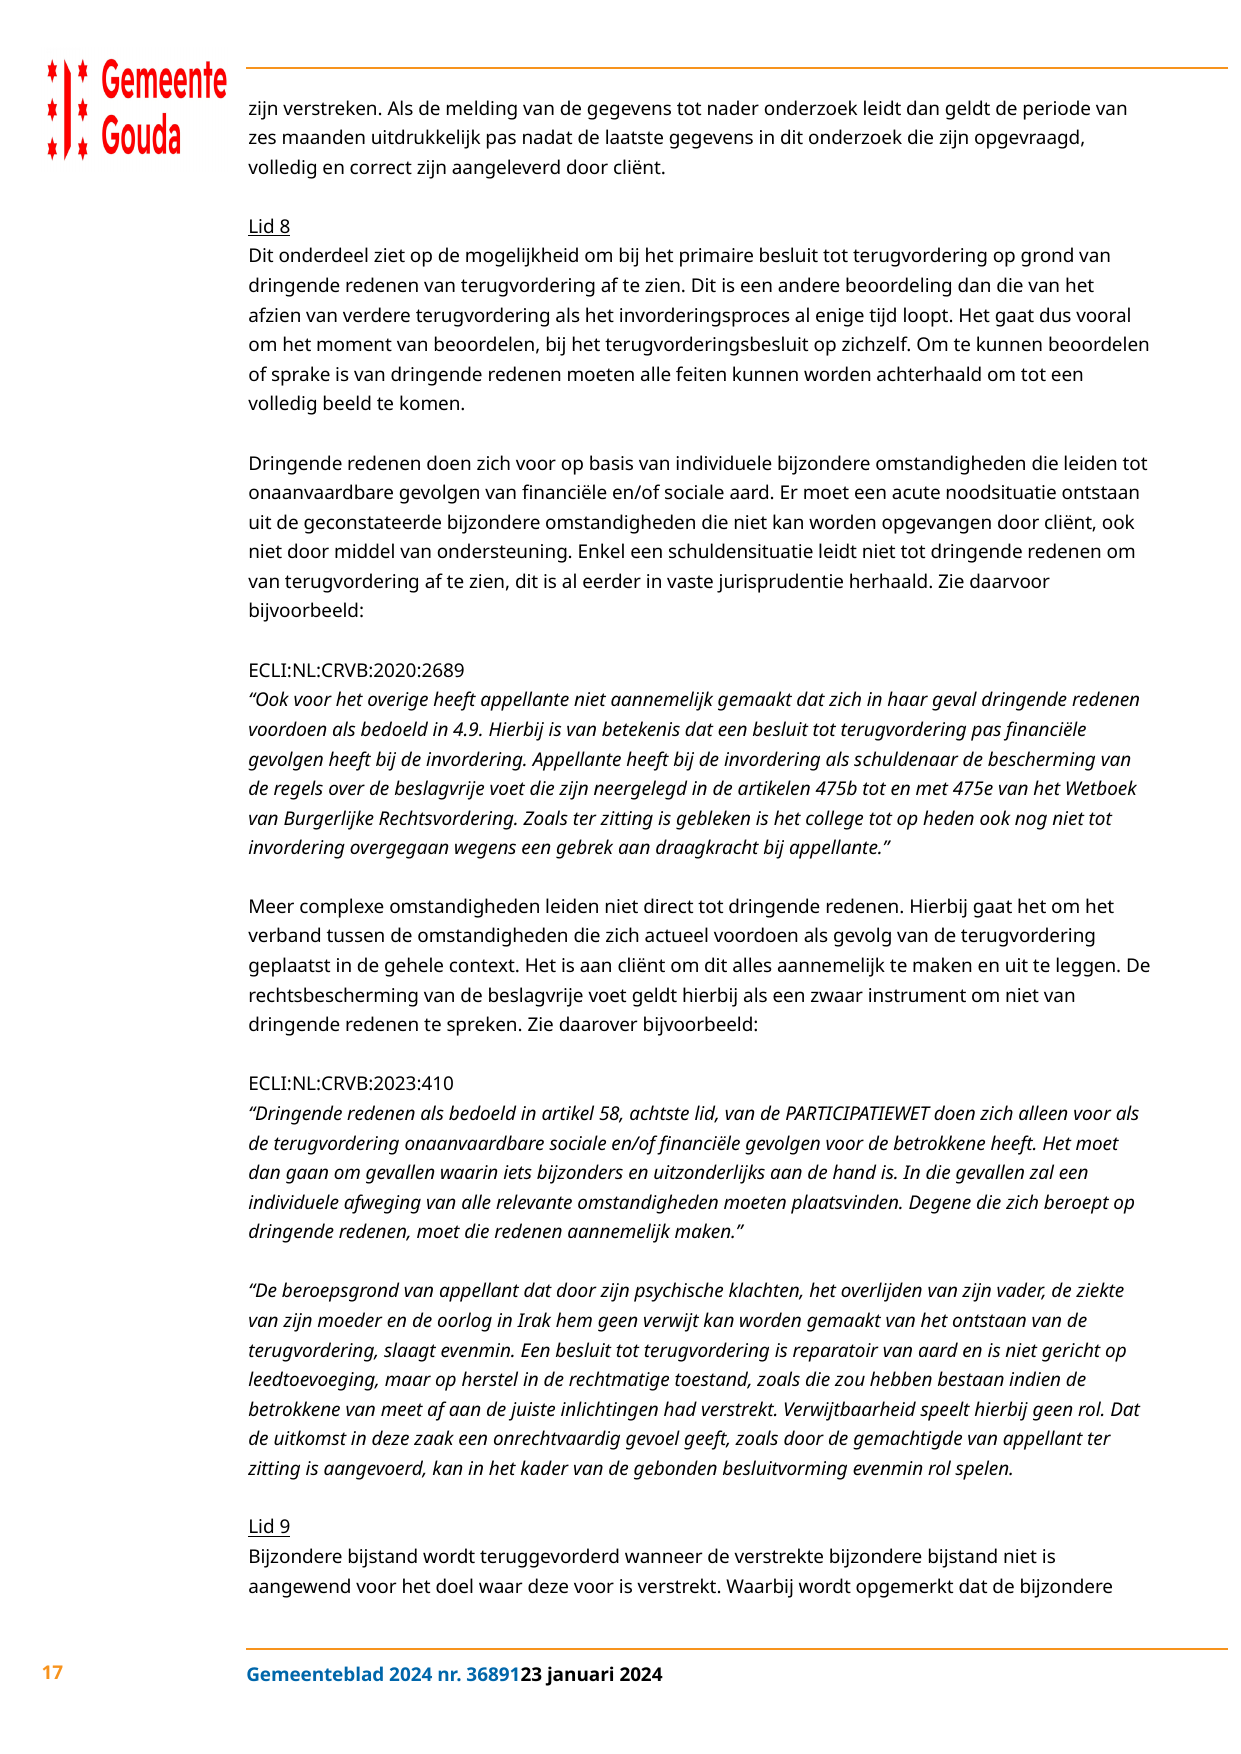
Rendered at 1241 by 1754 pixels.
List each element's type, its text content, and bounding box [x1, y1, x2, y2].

table_header ECLI:NL:CRVB:2020:2689 “Ook voor het overige heeft appellante niet aannemelijk gemaakt dat zich in haar geval dringende redenen voordoen als bedoeld in 4.9. Hierbij is van betekenis dat een besluit tot terugvordering pas financiële gevolgen heeft bij de invordering. Appellante heeft bij de invordering als schuldenaar de bescherming van de regels over de beslagvrije voet die zijn neergelegd in de artikelen 475b tot en met 475e van het Wetboek van Burgerlijke Rechtsvordering. Zoals ter zitting is gebleken is het college tot op heden ook nog niet tot invordering overgegaan wegens een gebrek aan draagkracht bij appellante.” [248, 657, 1152, 860]
text Lid 8 [248, 213, 1152, 239]
text Lid 9 [248, 1514, 1152, 1539]
text Dit onderdeel ziet op de mogelijkheid om bij het primaire besluit tot terugvordering op grond van dringende redenen van terugvordering af te zien. Dit is een andere beoordeling dan die van het afzien van verdere terugvordering als het invorderingsproces al enige tijd loopt. Het gaat dus vooral om het moment van beoordelen, bij het terugvorderingsbesluit op zichzelf. Om te kunnen beoordelen of sprake is van dringende redenen moeten alle feiten kunnen worden achterhaald om tot een volledig beeld te komen. [248, 243, 1152, 416]
picture [41, 47, 231, 172]
table_header ECLI:NL:CRVB:2023:410 “Dringende redenen als bedoeld in artikel 58, achtste lid, van de PARTICIPATIEWET doen zich alleen voor als de terugvordering onaanvaardbare sociale en/of financiële gevolgen voor de betrokkene heeft. Het moet dan gaan om gevallen waarin iets bijzonders en uitzonderlijks aan de hand is. In die gevallen zal een individuele afweging van alle relevante omstandigheden moeten plaatsvinden. Degene die zich beroept op dringende redenen, moet die redenen aannemelijk maken.” “De beroepsgrond van appellant dat door zijn psychische klachten, het overlijden van zijn vader, de ziekte van zijn moeder en de oorlog in Irak hem geen verwijt kan worden gemaakt van het ontstaan van de terugvordering, slaagt evenmin. Een besluit tot terugvordering is reparatoir van aard en is niet gericht op leedtoevoeging, maar op herstel in de rechtmatige toestand, zoals die zou hebben bestaan indien de betrokkene van meet af aan de juiste inlichtingen had verstrekt. Verwijtbaarheid speelt hierbij geen rol. Dat de uitkomst in deze zaak een onrechtvaardig gevoel geeft, zoals door de gemachtigde van appellant ter zitting is aangevoerd, kan in het kader van de gebonden besluitvorming evenmin rol spelen. [248, 1071, 1152, 1481]
text zijn verstreken. Als de melding van de gegevens tot nader onderzoek leidt dan geldt de periode van zes maanden uitdrukkelijk pas nadat de laatste gegevens in dit onderzoek die zijn opgevraagd, volledig en correct zijn aangeleverd door cliënt. [248, 95, 1152, 180]
text Bijzondere bijstand wordt teruggevorderd wanneer de verstrekte bijzondere bijstand niet is aangewend voor het doel waar deze voor is verstrekt. Waarbij wordt opgemerkt dat de bijzondere [248, 1543, 1152, 1599]
text Meer complexe omstandigheden leiden niet direct tot dringende redenen. Hierbij gaat het om het verband tussen de omstandigheden die zich actueel voordoen als gevolg van de terugvordering geplaatst in de gehele context. Het is aan cliënt om dit alles aannemelijk te maken en uit te leggen. De rechtsbescherming van de beslagvrije voet geldt hierbij als een zwaar instrument om niet van dringende redenen te spreken. Zie daarover bijvoorbeeld: [248, 893, 1152, 1037]
text Dringende redenen doen zich voor op basis van individuele bijzondere omstandigheden die leiden tot onaanvaardbare gevolgen van financiële en/of sociale aard. Er moet een acute noodsituatie ontstaan uit de geconstateerde bijzondere omstandigheden die niet kan worden opgevangen door cliënt, ook niet door middel van ondersteuning. Enkel een schuldensituatie leidt niet tot dringende redenen om van terugvordering af te zien, dit is al eerder in vaste jurisprudentie herhaald. Zie daarvoor bijvoorbeeld: [248, 450, 1152, 623]
